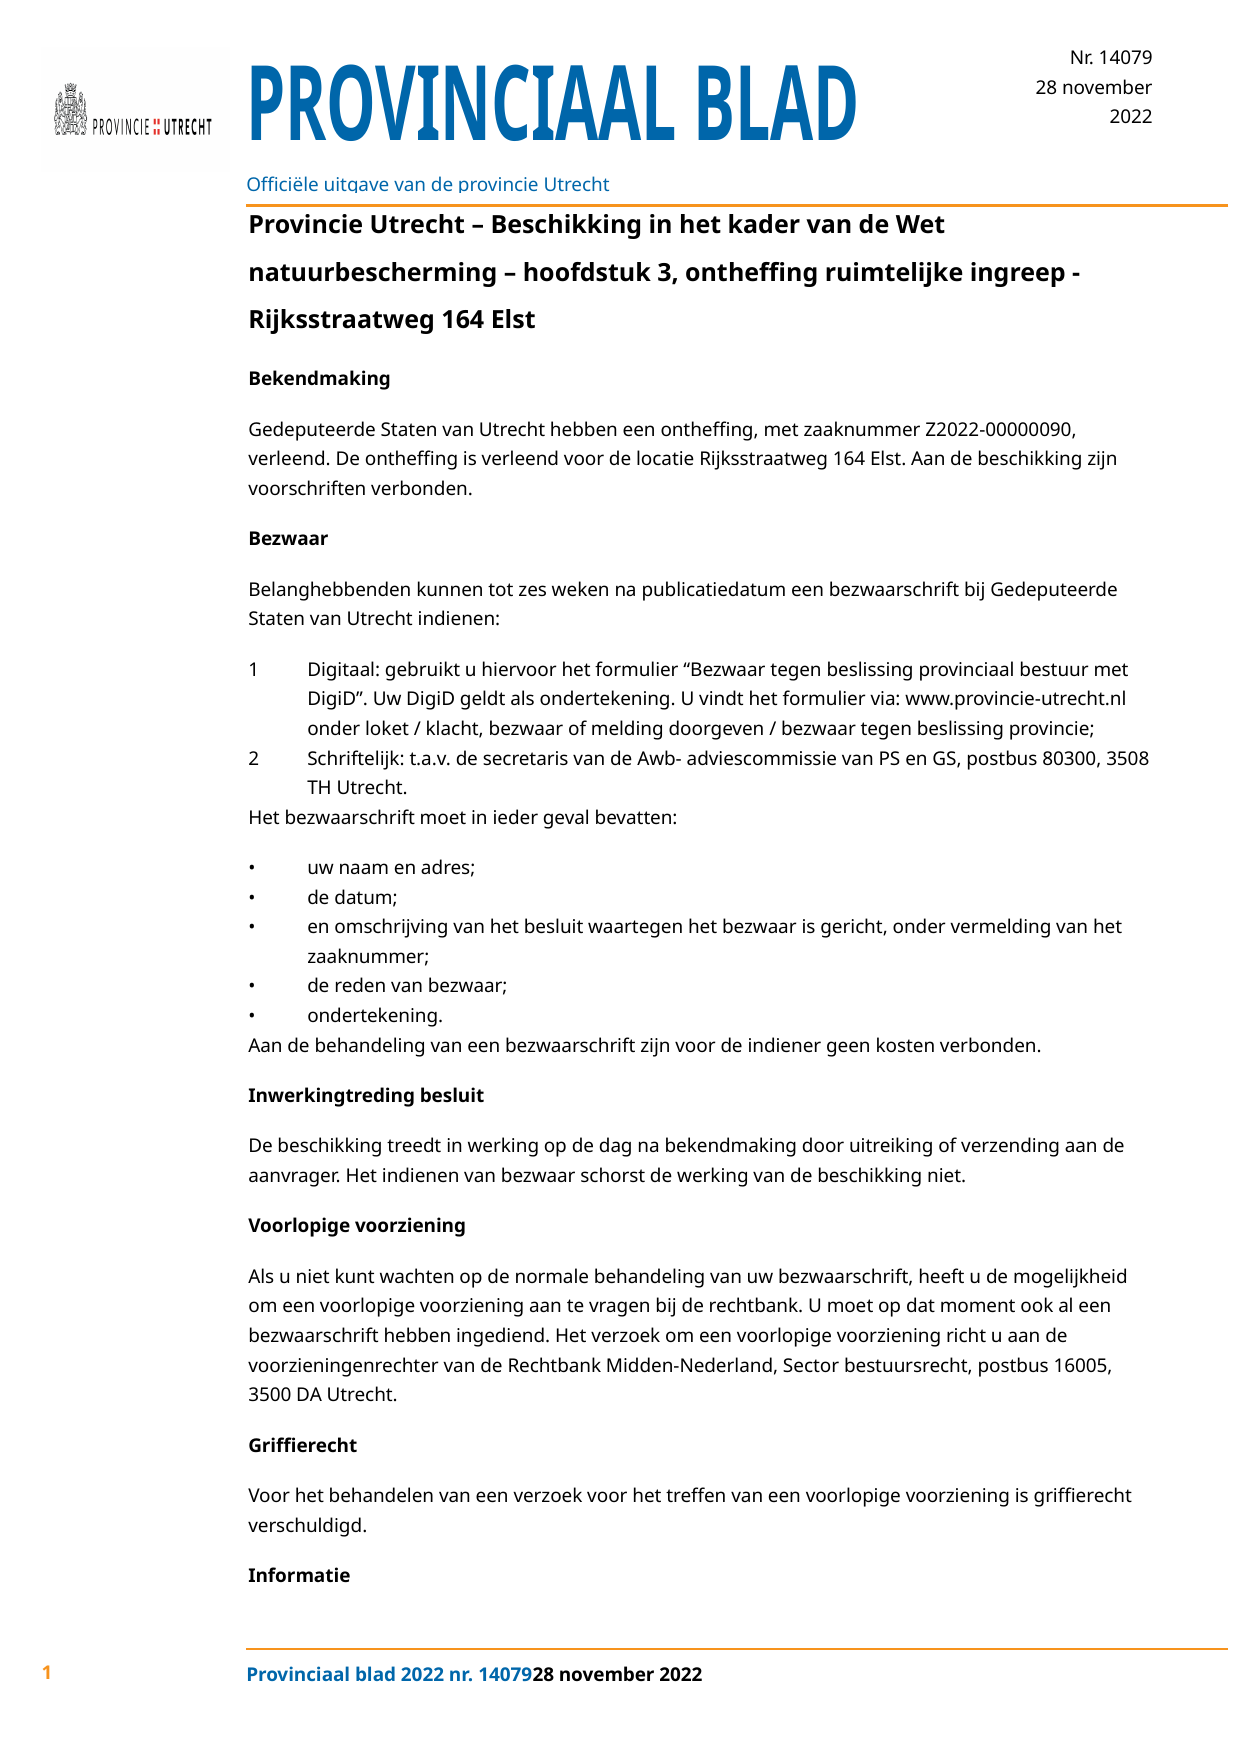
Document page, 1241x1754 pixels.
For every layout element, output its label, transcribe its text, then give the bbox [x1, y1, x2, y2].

list ondertekening. [248, 1002, 1152, 1028]
text Informatie [248, 1562, 1152, 1588]
text Bezwaar [248, 526, 1152, 551]
list de datum; [248, 884, 1152, 909]
text Belanghebbenden kunnen tot zes weken na publicatiedatum een bezwaarschrift bij Gedeputeerde Staten van Utrecht indienen: [248, 576, 1152, 631]
list en omschrijving van het besluit waartegen het bezwaar is gericht, onder vermelding van het zaaknummer; [248, 913, 1152, 969]
list Digitaal: gebruikt u hiervoor het formulier “Bezwaar tegen beslissing provinciaal bestuur met DigiD”. Uw DigiD geldt als ondertekening. U vindt het formulier via: www.provincie-utrecht.nl onder loket / klacht, bezwaar of melding doorgeven / bezwaar tegen beslissing provincie; [248, 656, 1152, 741]
list uw naam en adres; [248, 854, 1152, 880]
list Schriftelijk: t.a.v. de secretaris van de Awb- adviescommissie van PS en GS, postbus 80300, 3508 TH Utrecht. [248, 745, 1152, 800]
text Voor het behandelen van een verzoek voor het treffen van een voorlopige voorziening is griffierecht verschuldigd. [248, 1482, 1152, 1537]
text De beschikking treedt in werking op de dag na bekendmaking door uitreiking of verzending aan de aanvrager. Het indienen van bezwaar schorst de werking van de beschikking niet. [248, 1133, 1152, 1188]
picture [41, 47, 231, 172]
list de reden van bezwaar; [248, 973, 1152, 998]
text Inwerkingtreding besluit [248, 1082, 1152, 1108]
text Voorlopige voorziening [248, 1213, 1152, 1238]
text Het bezwaarschrift moet in ieder geval bevatten: [248, 804, 1152, 829]
text Griffierecht [248, 1432, 1152, 1457]
text Aan de behandeling van een bezwaarschrift zijn voor de indiener geen kosten verbonden. [248, 1032, 1152, 1057]
text Provincie Utrecht – Beschikking in het kader van de Wet natuurbescherming – hoofdstuk 3, ontheffing ruimtelijke ingreep - Rijksstraatweg 164 Elst [248, 207, 1152, 336]
text Bekendmaking [248, 366, 1152, 391]
text Gedeputeerde Staten van Utrecht hebben een ontheffing, met zaaknummer Z2022-00000090, verleend. De ontheffing is verleend voor de locatie Rijksstraatweg 164 Elst. Aan de beschikking zijn voorschriften verbonden. [248, 416, 1152, 501]
text Als u niet kunt wachten op de normale behandeling van uw bezwaarschrift, heeft u de mogelijkheid om een voorlopige voorziening aan te vragen bij de rechtbank. U moet op dat moment ook al een bezwaarschrift hebben ingediend. Het verzoek om een voorlopige voorziening richt u aan de voorzieningenrechter van de Rechtbank Midden-Nederland, Sector bestuursrecht, postbus 16005, 3500 DA Utrecht. [248, 1263, 1152, 1407]
